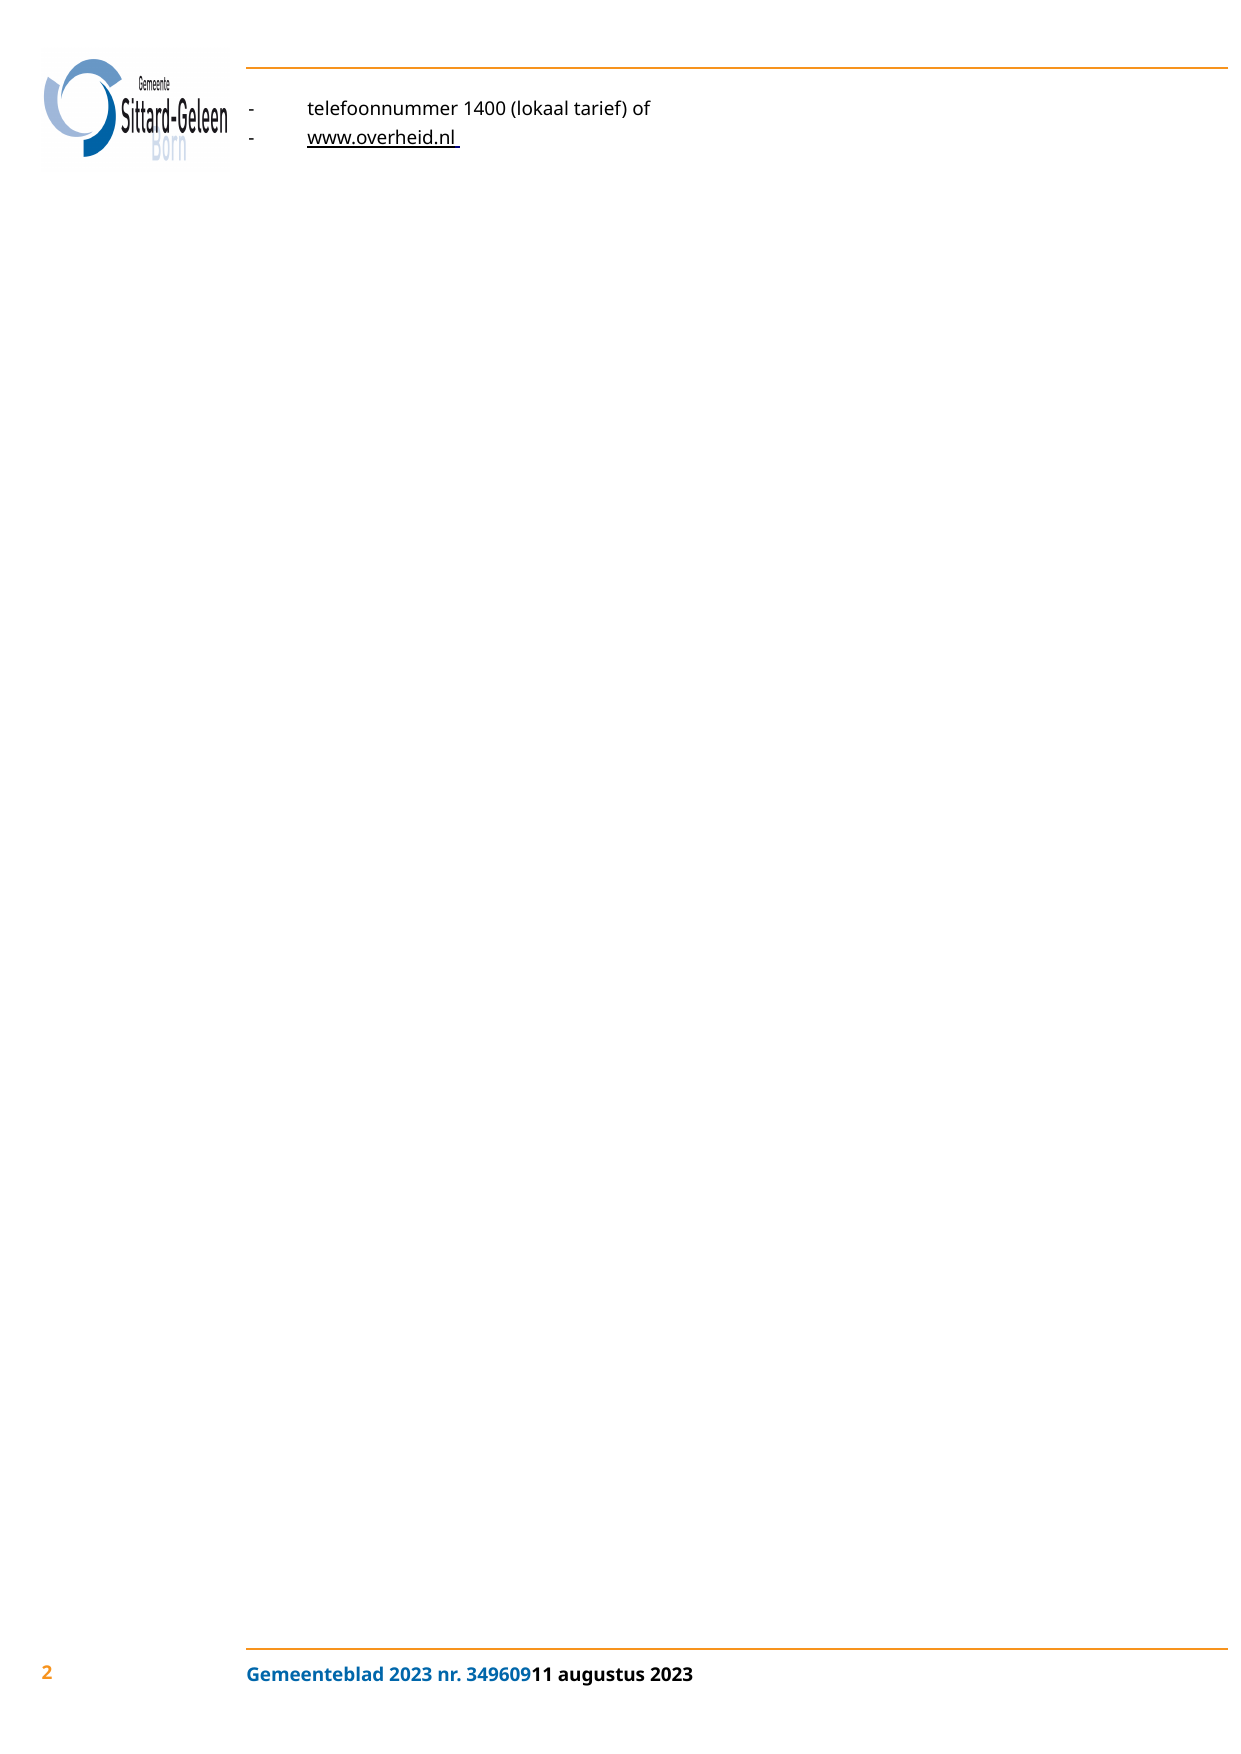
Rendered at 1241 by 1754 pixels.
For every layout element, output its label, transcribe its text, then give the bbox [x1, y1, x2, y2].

picture [41, 47, 231, 172]
list www.overheid.nl [248, 124, 1152, 150]
list telefoonnummer 1400 (lokaal tarief) of [248, 95, 1152, 121]
